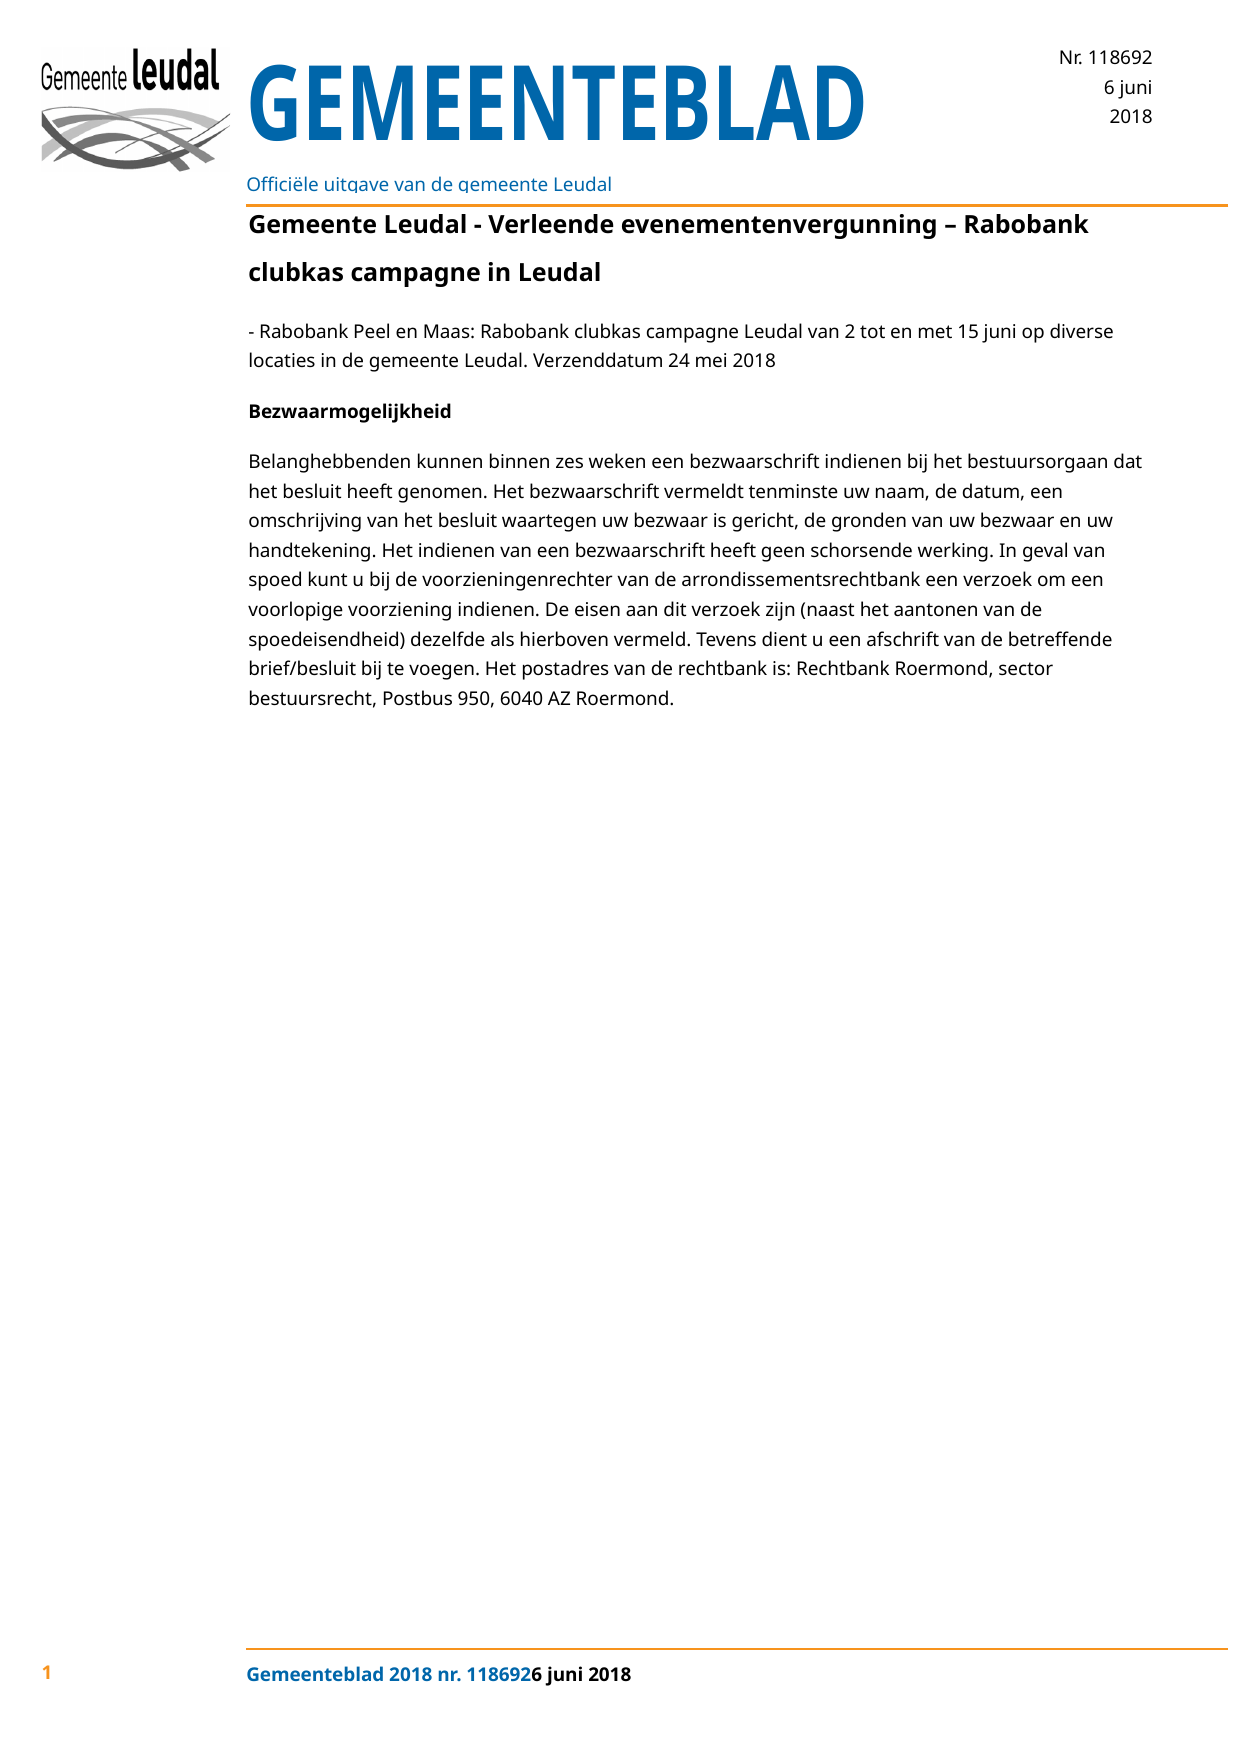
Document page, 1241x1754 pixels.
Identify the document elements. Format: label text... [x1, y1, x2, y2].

text Belanghebbenden kunnen binnen zes weken een bezwaarschrift indienen bij het bestuursorgaan dat het besluit heeft genomen. Het bezwaarschrift vermeldt tenminste uw naam, de datum, een omschrijving van het besluit waartegen uw bezwaar is gericht, de gronden van uw bezwaar en uw handtekening. Het indienen van een bezwaarschrift heeft geen schorsende werking. In geval van spoed kunt u bij de voorzieningenrechter van de arrondissementsrechtbank een verzoek om een voorlopige voorziening indienen. De eisen aan dit verzoek zijn (naast het aantonen van de spoedeisendheid) dezelfde als hierboven vermeld. Tevens dient u een afschrift van de betreffende brief/besluit bij te voegen. Het postadres van de rechtbank is: Rechtbank Roermond, sector bestuursrecht, Postbus 950, 6040 AZ Roermond. [248, 448, 1152, 711]
text - Rabobank Peel en Maas: Rabobank clubkas campagne Leudal van 2 tot en met 15 juni op diverse locaties in de gemeente Leudal. Verzenddatum 24 mei 2018 [248, 318, 1152, 373]
picture [41, 47, 231, 172]
text Bezwaarmogelijkheid [248, 398, 1152, 424]
text Gemeente Leudal - Verleende evenementenvergunning – Rabobank clubkas campagne in Leudal [248, 207, 1152, 288]
